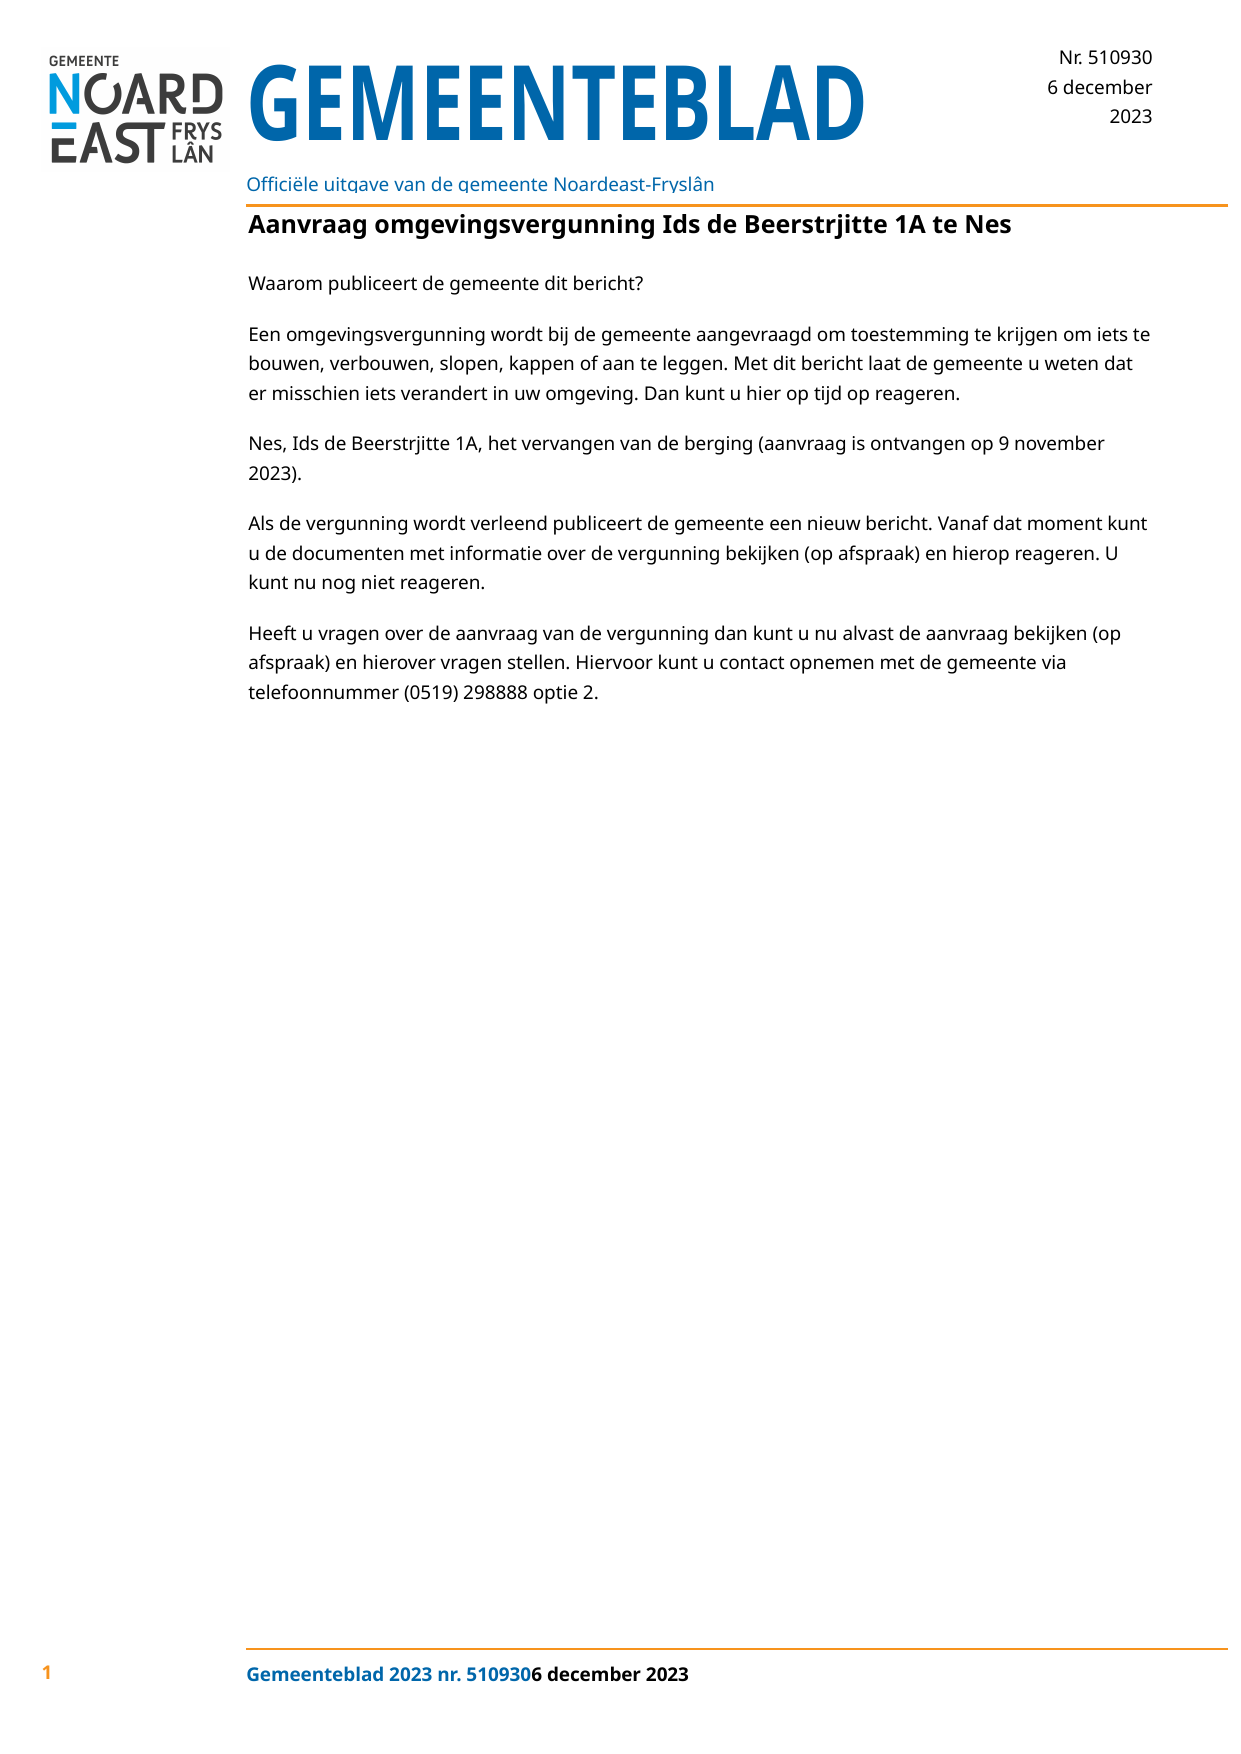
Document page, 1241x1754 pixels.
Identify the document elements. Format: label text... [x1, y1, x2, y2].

text Aanvraag omgevingsvergunning Ids de Beerstrjitte 1A te Nes [248, 207, 1152, 241]
text Heeft u vragen over de aanvraag van de vergunning dan kunt u nu alvast de aanvraag bekijken (op afspraak) en hierover vragen stellen. Hiervoor kunt u contact opnemen met de gemeente via telefoonnummer (0519) 298888 optie 2. [248, 620, 1152, 705]
text Waarom publiceert de gemeente dit bericht? [248, 270, 1152, 296]
text Nes, Ids de Beerstrjitte 1A, het vervangen van de berging (aanvraag is ontvangen op 9 november 2023). [248, 430, 1152, 486]
text Een omgevingsvergunning wordt bij de gemeente aangevraagd om toestemming te krijgen om iets te bouwen, verbouwen, slopen, kappen of aan te leggen. Met dit bericht laat de gemeente u weten dat er misschien iets verandert in uw omgeving. Dan kunt u hier op tijd op reageren. [248, 321, 1152, 406]
text Als de vergunning wordt verleend publiceert de gemeente een nieuw bericht. Vanaf dat moment kunt u de documenten met informatie over de vergunning bekijken (op afspraak) en hierop reageren. U kunt nu nog niet reageren. [248, 510, 1152, 595]
picture [41, 47, 231, 172]
